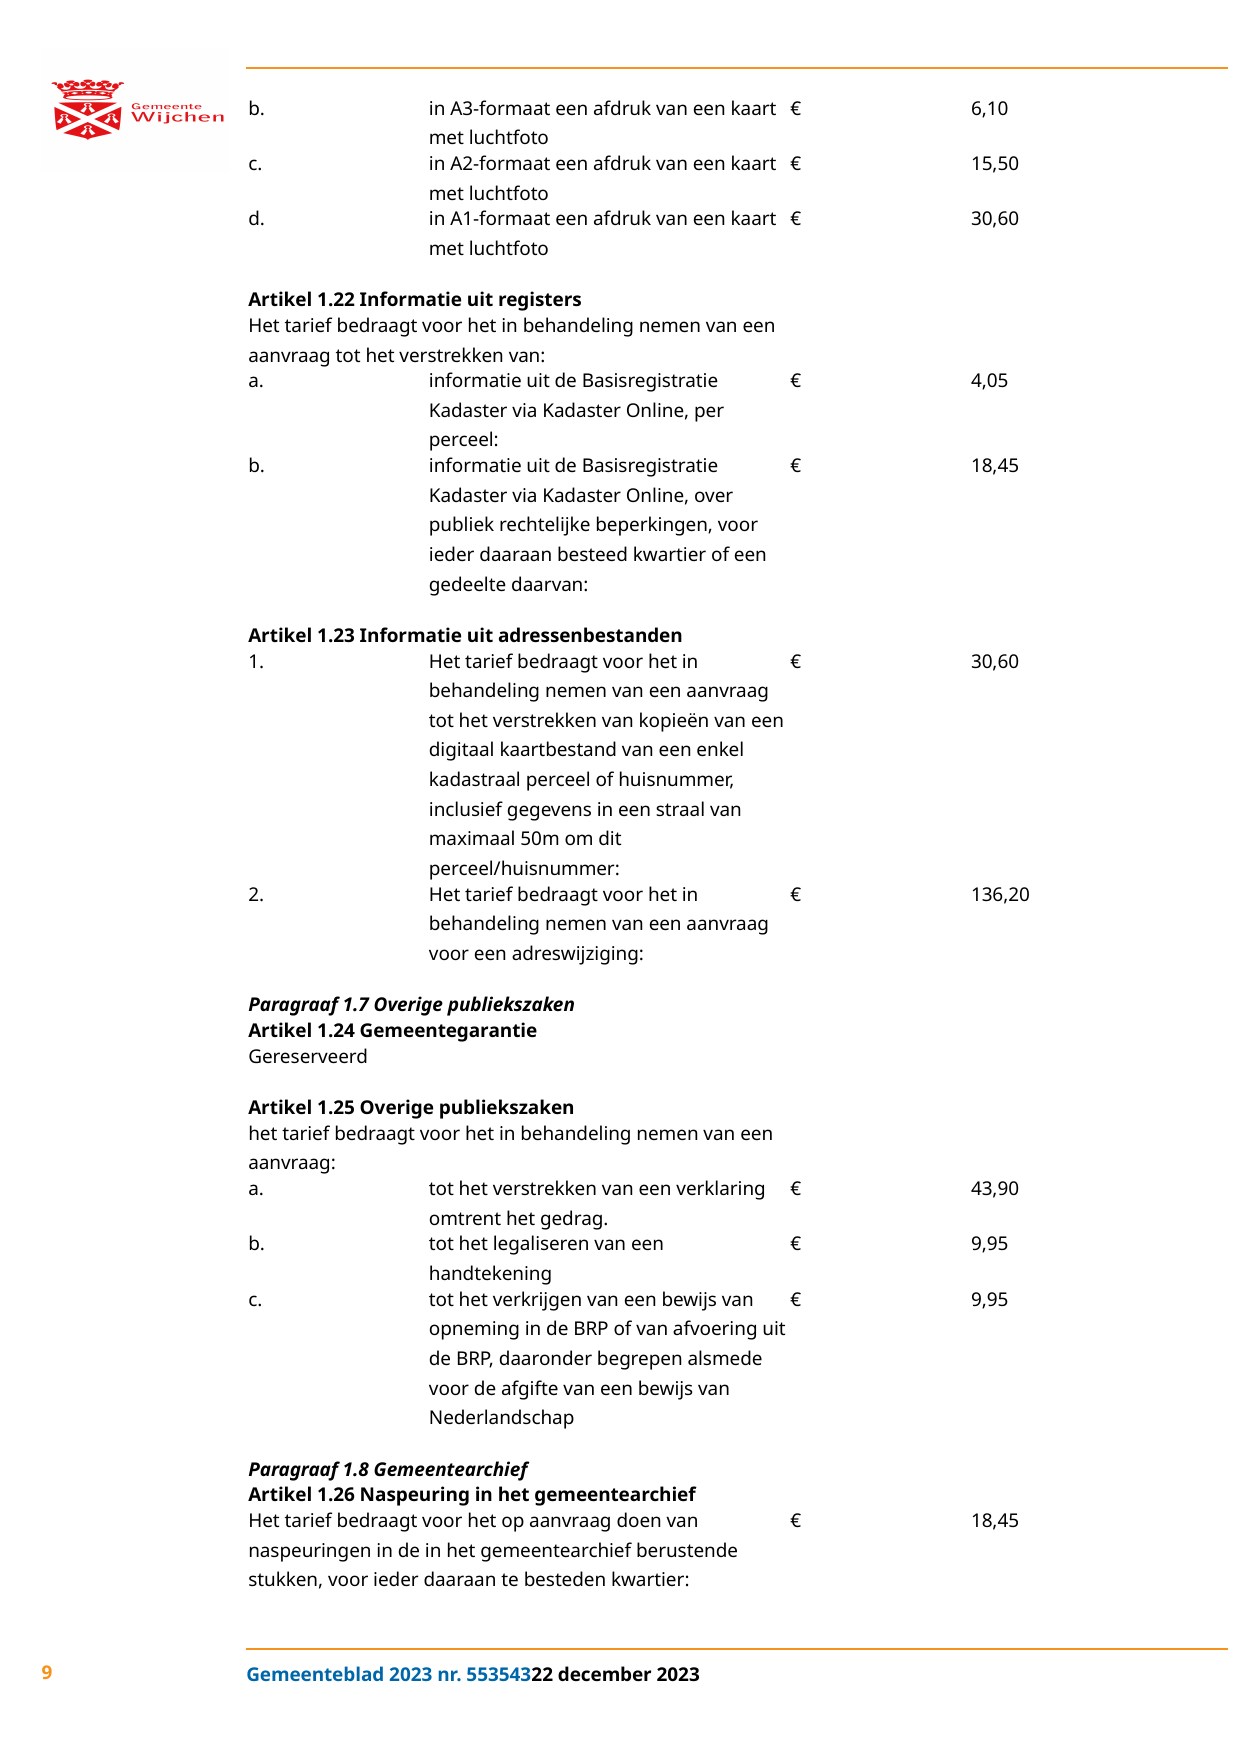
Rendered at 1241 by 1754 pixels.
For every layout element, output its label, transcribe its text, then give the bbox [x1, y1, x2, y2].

table_cell [971, 312, 1152, 367]
table_cell Paragraaf 1.7 Overige publiekszaken [248, 991, 790, 1017]
table_cell [971, 286, 1152, 312]
table_cell [971, 1456, 1152, 1481]
table_cell € [790, 1175, 971, 1231]
table_cell informatie uit de Basisregistratie Kadaster via Kadaster Online, per perceel: [429, 368, 790, 452]
table_cell 9,95 [971, 1231, 1152, 1286]
table_cell [248, 1430, 429, 1456]
table_cell [971, 1094, 1152, 1120]
table_cell [971, 991, 1152, 1017]
table_cell c. [248, 1286, 429, 1430]
table_cell [971, 1120, 1152, 1175]
table_cell c. [248, 150, 429, 205]
table_cell 30,60 [971, 648, 1152, 881]
table_cell b. [248, 1231, 429, 1286]
table_cell [429, 1069, 609, 1094]
table_cell [609, 1069, 790, 1094]
table_cell € [790, 1286, 971, 1430]
table_cell d. [248, 205, 429, 261]
table_cell [971, 1481, 1152, 1507]
table_cell [790, 1017, 971, 1043]
table_cell [971, 622, 1152, 648]
table_cell Het tarief bedraagt voor het op aanvraag doen van naspeuringen in de in het gemeentearchief berustende stukken, voor ieder daaraan te besteden kwartier: [248, 1507, 790, 1592]
table_cell [790, 261, 971, 286]
table_cell Artikel 1.23 Informatie uit adressenbestanden [248, 622, 790, 648]
table_cell tot het verkrijgen van een bewijs van opneming in de BRP of van afvoering uit de BRP, daaronder begrepen alsmede voor de afgifte van een bewijs van Nederlandschap [429, 1286, 790, 1430]
table_cell € [790, 368, 971, 452]
table_cell a. [248, 368, 429, 452]
table_cell [790, 286, 971, 312]
table_cell [971, 1017, 1152, 1043]
table_cell tot het legaliseren van een handtekening [429, 1231, 790, 1286]
table_cell [790, 991, 971, 1017]
table_cell Het tarief bedraagt voor het in behandeling nemen van een aanvraag voor een adreswijziging: [429, 881, 790, 966]
table_cell Paragraaf 1.8 Gemeentearchief [248, 1456, 790, 1481]
table_cell tot het verstrekken van een verklaring omtrent het gedrag. [429, 1175, 790, 1231]
table_cell 18,45 [971, 453, 1152, 596]
table_cell 6,10 [971, 95, 1152, 150]
table_cell [971, 1430, 1152, 1456]
picture [41, 47, 231, 172]
table_cell [971, 966, 1152, 991]
table_cell € [790, 881, 971, 966]
table_cell [790, 1456, 971, 1481]
table_cell 18,45 [971, 1507, 1152, 1592]
table_cell [790, 1094, 971, 1120]
table_cell 4,05 [971, 368, 1152, 452]
table_cell [248, 596, 429, 622]
table_cell € [790, 1231, 971, 1286]
table_cell € [790, 648, 971, 881]
table_cell € [790, 150, 971, 205]
table_cell € [790, 95, 971, 150]
table_cell Artikel 1.22 Informatie uit registers [248, 286, 790, 312]
table_cell [790, 1481, 971, 1507]
table_cell het tarief bedraagt voor het in behandeling nemen van een aanvraag: [248, 1120, 790, 1175]
table_cell [609, 596, 790, 622]
table_cell 15,50 [971, 150, 1152, 205]
table_cell [248, 261, 429, 286]
table_cell 30,60 [971, 205, 1152, 261]
table_cell 136,20 [971, 881, 1152, 966]
table_cell Gereserveerd [248, 1043, 790, 1068]
table_cell 1. [248, 648, 429, 881]
table_cell 43,90 [971, 1175, 1152, 1231]
table_cell Artikel 1.24 Gemeentegarantie [248, 1017, 790, 1043]
table_cell [790, 1069, 971, 1094]
table_cell [790, 312, 971, 367]
table_cell [971, 1069, 1152, 1094]
table_cell [971, 596, 1152, 622]
table_cell Het tarief bedraagt voor het in behandeling nemen van een aanvraag tot het verstrekken van kopieën van een digitaal kaartbestand van een enkel kadastraal perceel of huisnummer, inclusief gegevens in een straal van maximaal 50m om dit perceel/huisnummer: [429, 648, 790, 881]
table_cell € [790, 1507, 971, 1592]
table_cell in A2-formaat een afdruk van een kaart met luchtfoto [429, 150, 790, 205]
table_cell [790, 596, 971, 622]
table_cell [429, 596, 609, 622]
table_cell [971, 261, 1152, 286]
table_cell 9,95 [971, 1286, 1152, 1430]
table_cell [790, 622, 971, 648]
table_cell [429, 1430, 609, 1456]
table_cell [429, 966, 609, 991]
table_cell Artikel 1.26 Naspeuring in het gemeentearchief [248, 1481, 790, 1507]
table_cell Het tarief bedraagt voor het in behandeling nemen van een aanvraag tot het verstrekken van: [248, 312, 790, 367]
table_cell [429, 261, 609, 286]
table_cell b. [248, 95, 429, 150]
table_cell 2. [248, 881, 429, 966]
table_cell informatie uit de Basisregistratie Kadaster via Kadaster Online, over publiek rechtelijke beperkingen, voor ieder daaraan besteed kwartier of een gedeelte daarvan: [429, 453, 790, 596]
table_cell [790, 1120, 971, 1175]
table_cell in A3-formaat een afdruk van een kaart met luchtfoto [429, 95, 790, 150]
table_cell [248, 966, 429, 991]
table_cell [609, 261, 790, 286]
table_cell [609, 966, 790, 991]
table_cell € [790, 205, 971, 261]
table_cell [790, 966, 971, 991]
table_cell b. [248, 453, 429, 596]
table_cell a. [248, 1175, 429, 1231]
table_cell [609, 1430, 790, 1456]
table_cell [248, 1069, 429, 1094]
table_cell [971, 1043, 1152, 1068]
table_cell in A1-formaat een afdruk van een kaart met luchtfoto [429, 205, 790, 261]
table_cell [790, 1430, 971, 1456]
table_cell Artikel 1.25 Overige publiekszaken [248, 1094, 790, 1120]
table_cell [790, 1043, 971, 1068]
table_cell € [790, 453, 971, 596]
